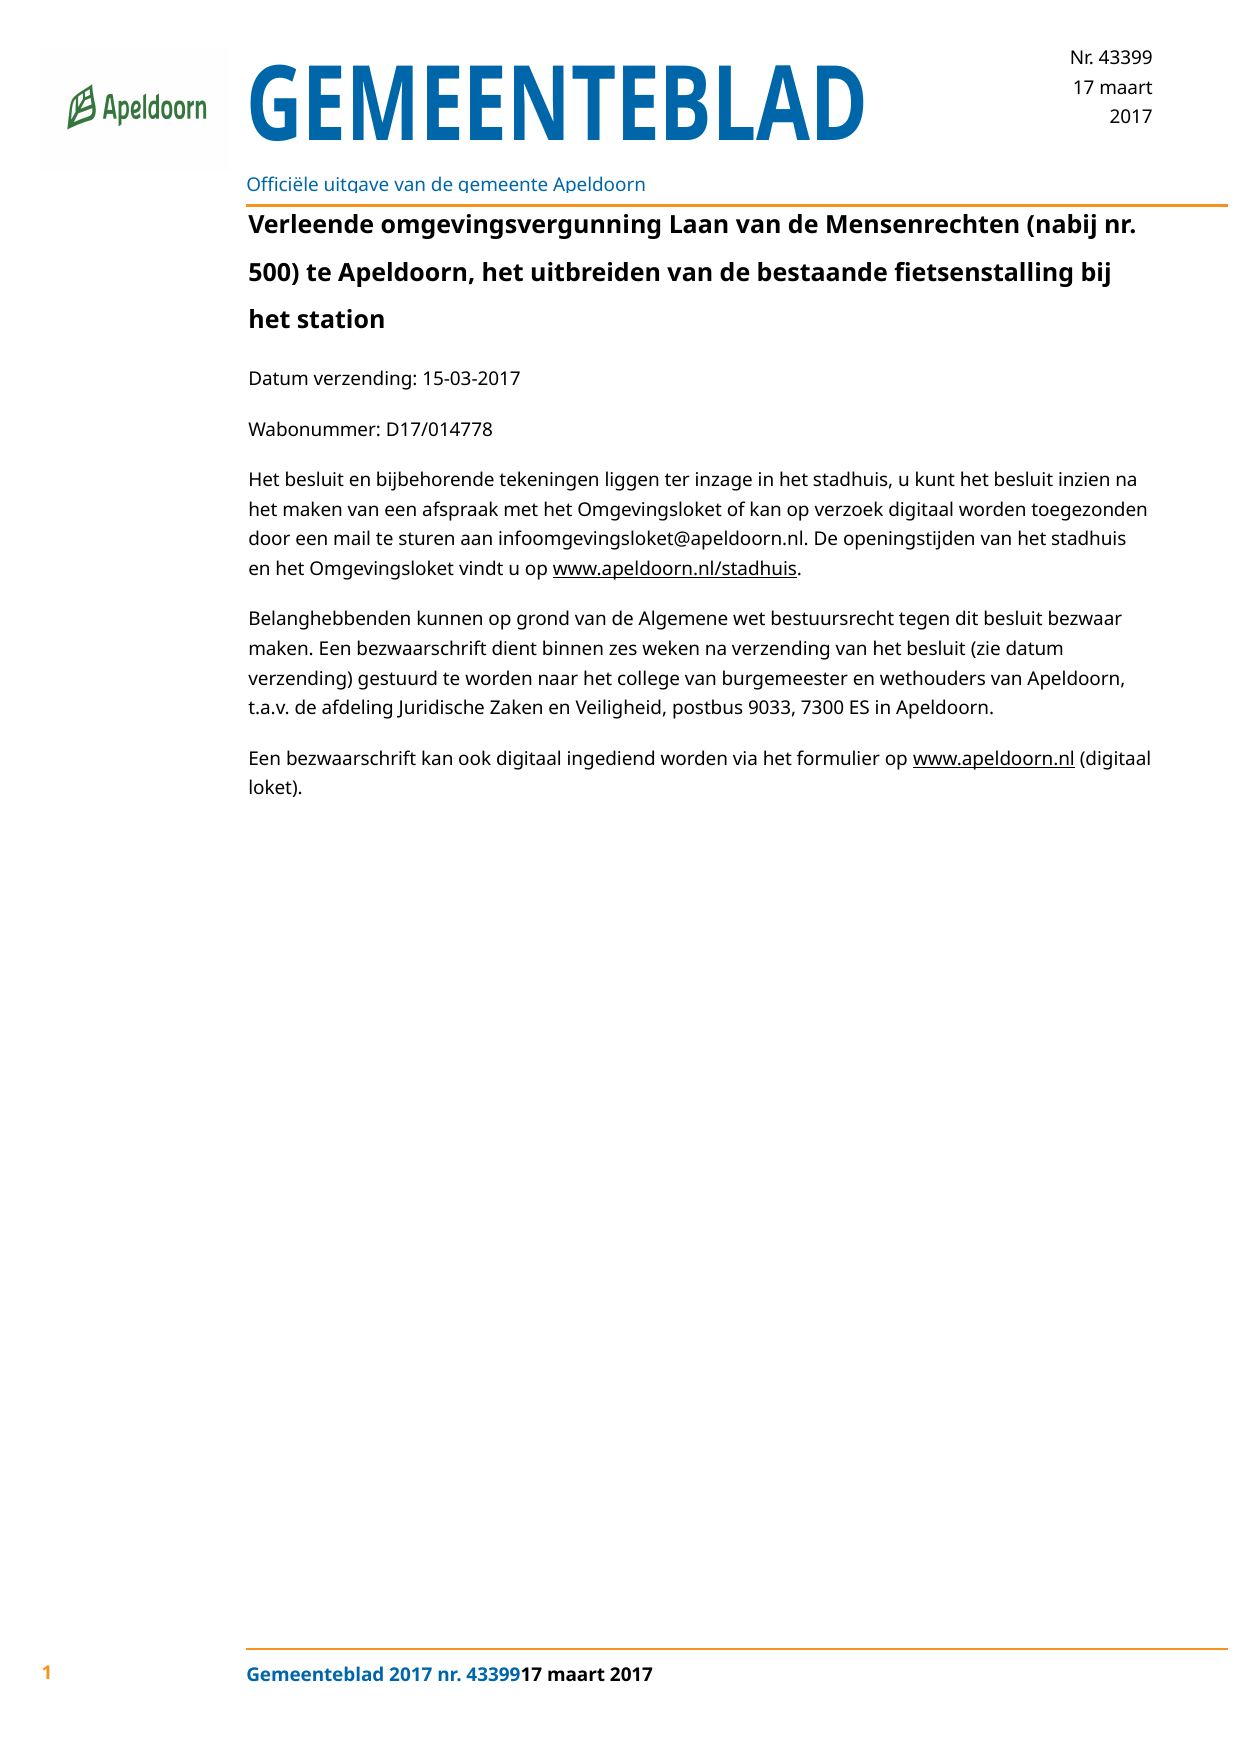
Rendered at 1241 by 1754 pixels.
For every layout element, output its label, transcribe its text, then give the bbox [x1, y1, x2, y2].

text Verleende omgevingsvergunning Laan van de Mensenrechten (nabij nr. 500) te Apeldoorn, het uitbreiden van de bestaande fietsenstalling bij het station [248, 207, 1152, 336]
text Een bezwaarschrift kan ook digitaal ingediend worden via het formulier op www.apeldoorn.nl (digitaal loket). [248, 745, 1152, 800]
text Datum verzending: 15-03-2017 [248, 366, 1152, 391]
text Het besluit en bijbehorende tekeningen liggen ter inzage in het stadhuis, u kunt het besluit inzien na het maken van een afspraak met het Omgevingsloket of kan op verzoek digitaal worden toegezonden door een mail te sturen aan infoomgevingsloket@apeldoorn.nl. De openingstijden van het stadhuis en het Omgevingsloket vindt u op www.apeldoorn.nl/stadhuis. [248, 466, 1152, 581]
text Wabonummer: D17/014778 [248, 416, 1152, 442]
text Belanghebbenden kunnen op grond van de Algemene wet bestuursrecht tegen dit besluit bezwaar maken. Een bezwaarschrift dient binnen zes weken na verzending van het besluit (zie datum verzending) gestuurd te worden naar het college van burgemeester en wethouders van Apeldoorn, t.a.v. de afdeling Juridische Zaken en Veiligheid, postbus 9033, 7300 ES in Apeldoorn. [248, 606, 1152, 720]
picture [41, 47, 231, 172]
